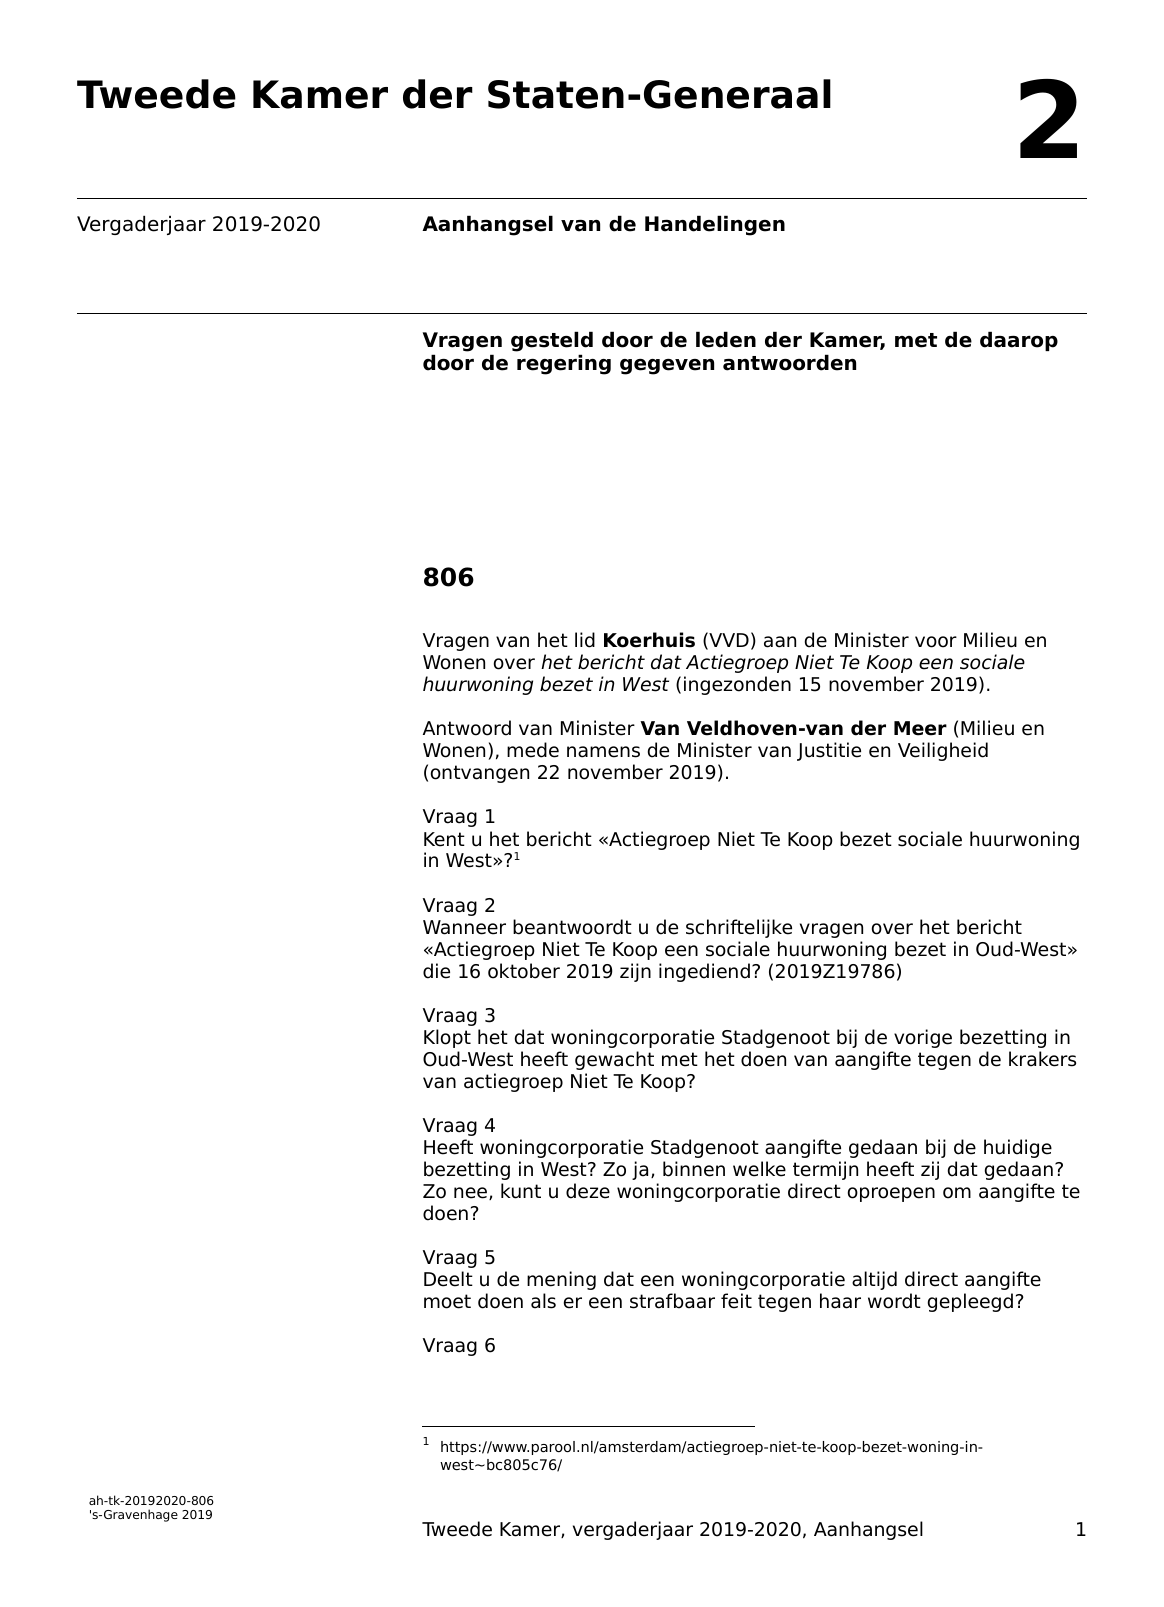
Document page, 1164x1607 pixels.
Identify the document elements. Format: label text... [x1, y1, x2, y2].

text Deelt u de mening dat een woningcorporatie altijd direct aangifte moet doen als er een strafbaar feit tegen haar wordt gepleegd? [422, 1269, 1087, 1313]
text Vraag 5 [422, 1247, 1087, 1269]
text Vraag 4 [422, 1115, 1087, 1137]
table_header Tweede Kamer der Staten-Generaal [77, 59, 886, 198]
table_cell [77, 314, 422, 375]
text Vraag 1 [422, 806, 1087, 828]
text 's-Gravenhage 2019 [88, 1508, 323, 1522]
text Kent u het bericht «Actiegroep Niet Te Koop bezet sociale huurwoning in West»? [422, 828, 1087, 872]
text Vraag 6 [422, 1335, 1087, 1357]
text Vraag 3 [422, 1005, 1087, 1027]
text Vraag 2 [422, 894, 1087, 917]
text Klopt het dat woningcorporatie Stadgenoot bij de vorige bezetting in Oud-West heeft gewacht met het doen van aangifte tegen de krakers van actiegroep Niet Te Koop? [422, 1027, 1087, 1093]
text ah-tk-20192020-806 [88, 1494, 323, 1508]
text Antwoord van Minister Van Veldhoven-van der Meer (Milieu en Wonen), mede namens de Minister van Justitie en Veiligheid (ontvangen 22 november 2019). [422, 718, 1087, 784]
text Wanneer beantwoordt u de schriftelijke vragen over het bericht «Actiegroep Niet Te Koop een sociale huurwoning bezet in Oud-West» die 16 oktober 2019 zijn ingediend? (2019Z19786) [422, 917, 1087, 982]
table_cell Vragen gesteld door de leden der Kamer, met de daarop door de regering gegeven antwoorden [422, 314, 1087, 375]
table_cell Vergaderjaar 2019-2020 [77, 199, 422, 313]
text Heeft woningcorporatie Stadgenoot aangifte gedaan bij de huidige bezetting in West? Zo ja, binnen welke termijn heeft zij dat gedaan? Zo nee, kunt u deze woningcorporatie direct oproepen om aangifte te doen? [422, 1137, 1087, 1225]
table_header 2 [886, 59, 1087, 198]
text 806 [422, 563, 1087, 592]
table_cell Aanhangsel van de Handelingen [422, 199, 1087, 313]
text https://www.parool.nl/amsterdam/actiegroep-niet-te-koop-bezet-woning-in-west~bc805c76/ [422, 1435, 1087, 1474]
text Vragen van het lid Koerhuis (VVD) aan de Minister voor Milieu en Wonen over het bericht dat Actiegroep Niet Te Koop een sociale huurwoning bezet in West (ingezonden 15 november 2019). [422, 630, 1087, 696]
